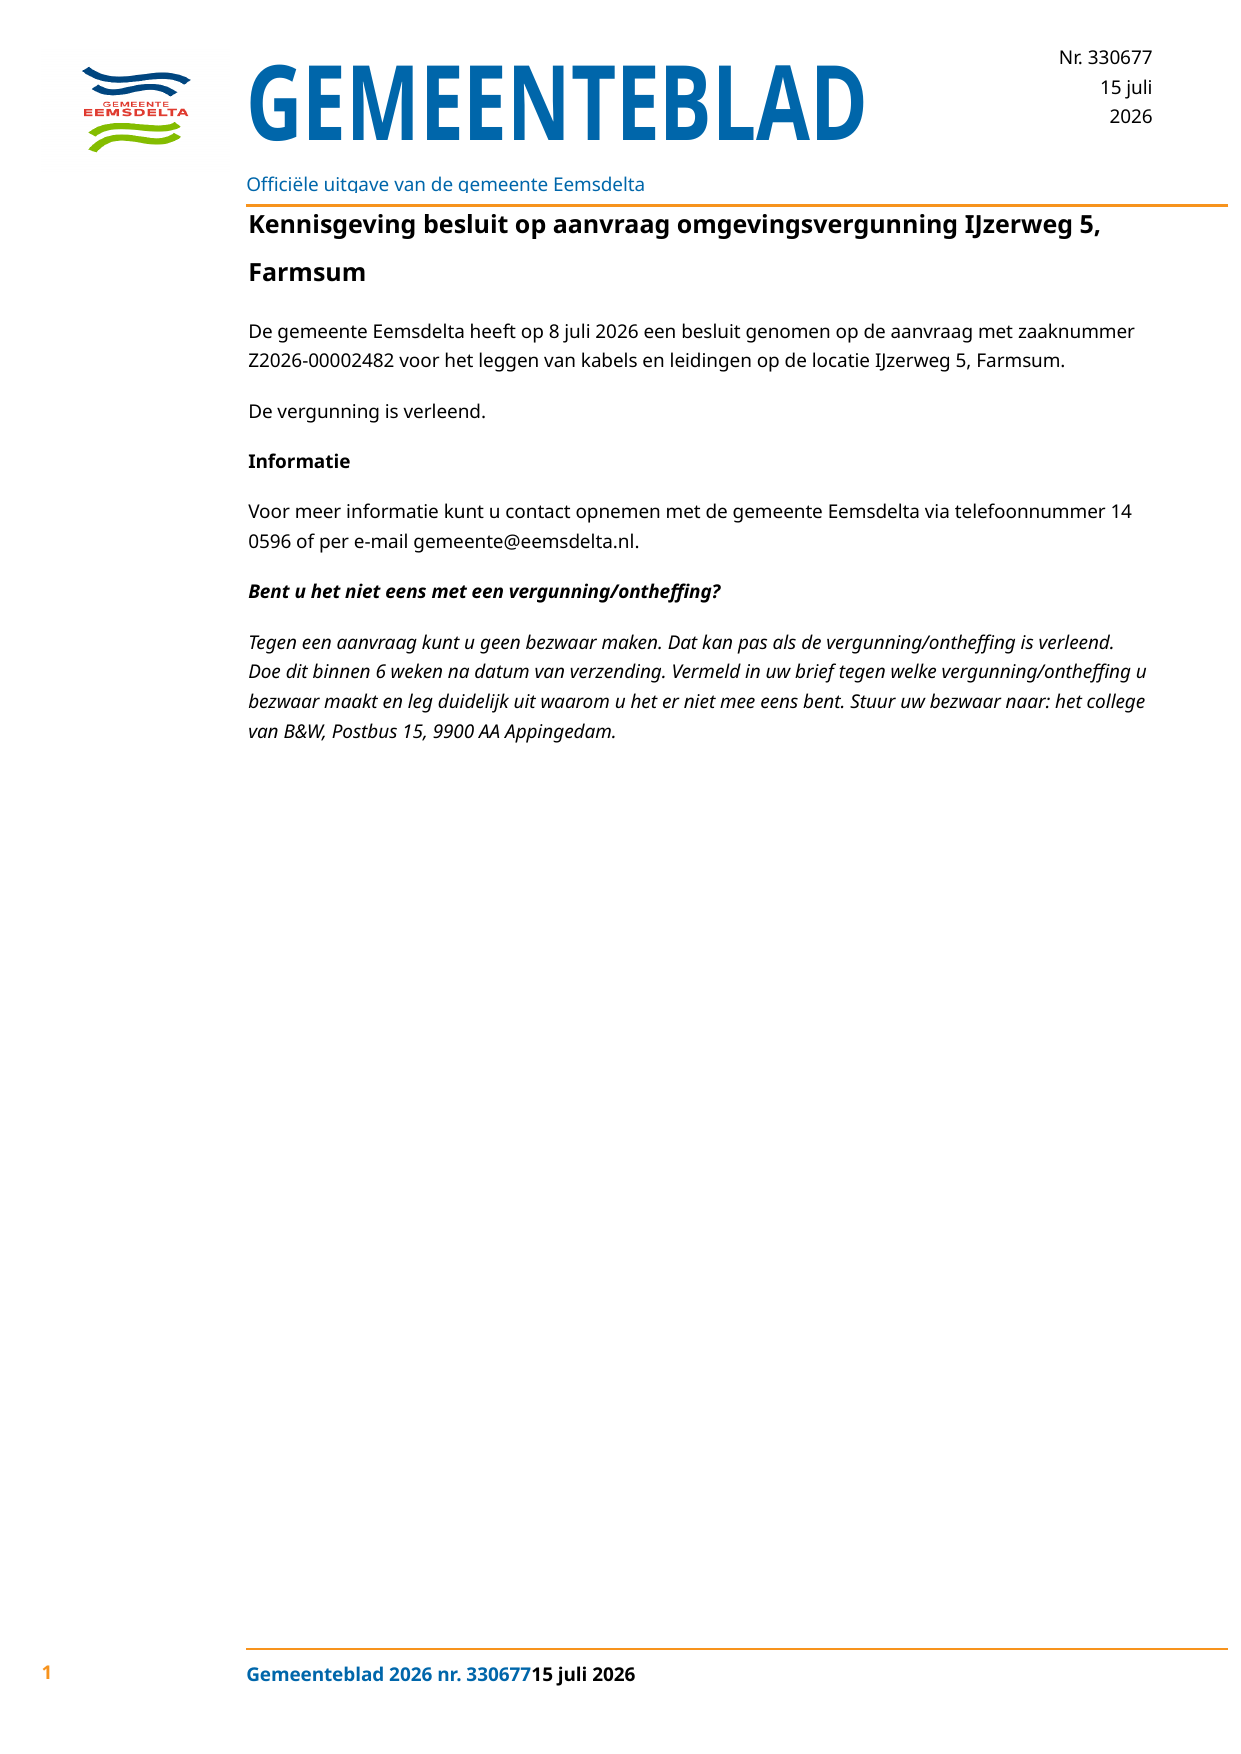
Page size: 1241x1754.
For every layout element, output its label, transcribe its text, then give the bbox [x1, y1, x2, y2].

text Informatie [248, 448, 1152, 474]
text Tegen een aanvraag kunt u geen bezwaar maken. Dat kan pas als de vergunning/ontheffing is verleend. Doe dit binnen 6 weken na datum van verzending. Vermeld in uw brief tegen welke vergunning/ontheffing u bezwaar maakt en leg duidelijk uit waarom u het er niet mee eens bent. Stuur uw bezwaar naar: het college van B&W, Postbus 15, 9900 AA Appingedam. [248, 629, 1152, 744]
text Voor meer informatie kunt u contact opnemen met de gemeente Eemsdelta via telefoonnummer 14 0596 of per e-mail gemeente@eemsdelta.nl. [248, 499, 1152, 554]
text Kennisgeving besluit op aanvraag omgevingsvergunning IJzerweg 5, Farmsum [248, 207, 1152, 288]
text De gemeente Eemsdelta heeft op 8 juli 2026 een besluit genomen op de aanvraag met zaaknummer Z2026-00002482 voor het leggen van kabels en leidingen op de locatie IJzerweg 5, Farmsum. [248, 318, 1152, 373]
picture [41, 47, 231, 172]
text Bent u het niet eens met een vergunning/ontheffing? [248, 579, 1152, 604]
text De vergunning is verleend. [248, 398, 1152, 424]
